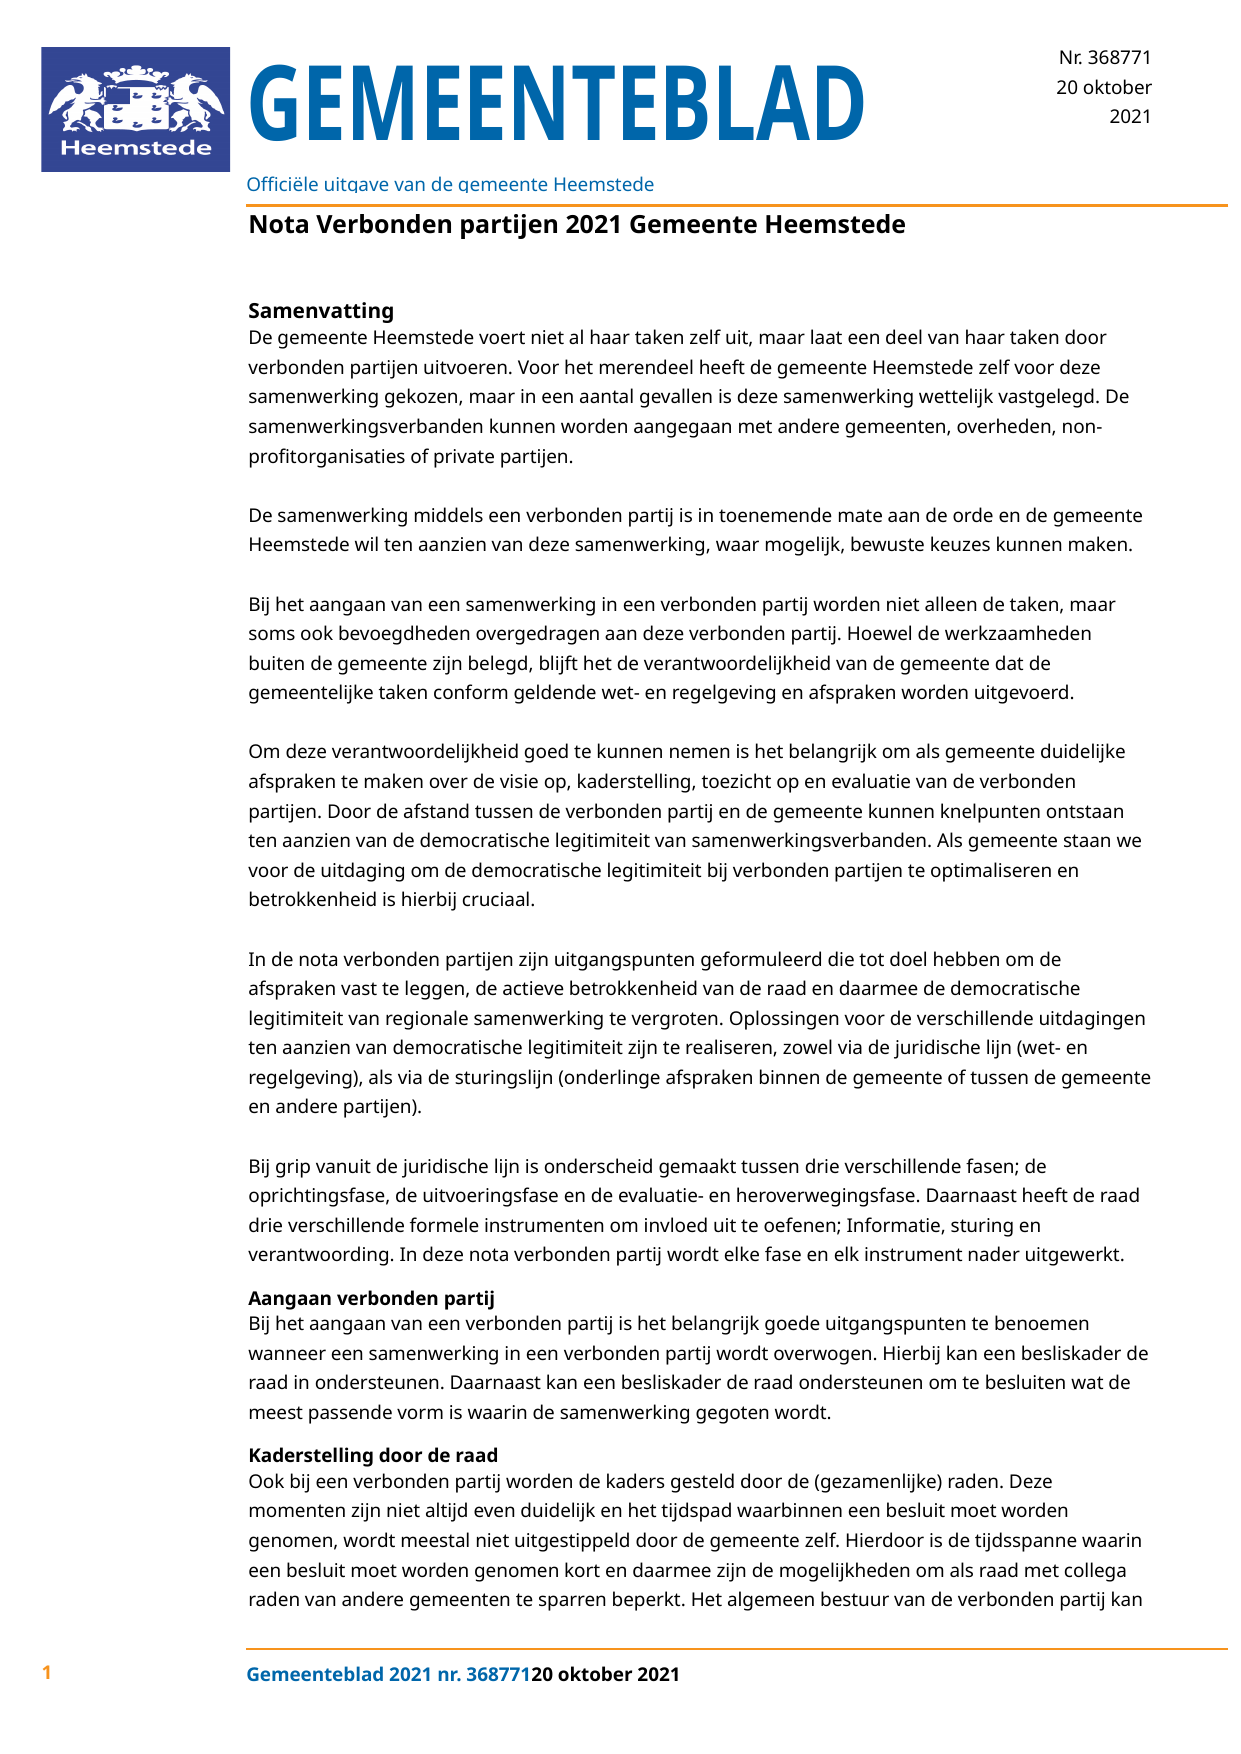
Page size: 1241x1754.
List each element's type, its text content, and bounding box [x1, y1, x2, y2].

text Bij het aangaan van een verbonden partij is het belangrijk goede uitgangspunten te benoemen wanneer een samenwerking in een verbonden partij wordt overwogen. Hierbij kan een besliskader de raad in ondersteunen. Daarnaast kan een besliskader de raad ondersteunen om te besluiten wat de meest passende vorm is waarin de samenwerking gegoten wordt. [248, 1310, 1152, 1425]
text Om deze verantwoordelijkheid goed te kunnen nemen is het belangrijk om als gemeente duidelijke afspraken te maken over de visie op, kaderstelling, toezicht op en evaluatie van de verbonden partijen. Door de afstand tussen de verbonden partij en de gemeente kunnen knelpunten ontstaan ten aanzien van de democratische legitimiteit van samenwerkingsverbanden. Als gemeente staan we voor de uitdaging om de democratische legitimiteit bij verbonden partijen te optimaliseren en betrokkenheid is hierbij cruciaal. [248, 739, 1152, 912]
text Samenvatting [248, 296, 1152, 324]
text De gemeente Heemstede voert niet al haar taken zelf uit, maar laat een deel van haar taken door verbonden partijen uitvoeren. Voor het merendeel heeft de gemeente Heemstede zelf voor deze samenwerking gekozen, maar in een aantal gevallen is deze samenwerking wettelijk vastgelegd. De samenwerkingsverbanden kunnen worden aangegaan met andere gemeenten, overheden, non-profitorganisaties of private partijen. [248, 324, 1152, 468]
text Bij het aangaan van een samenwerking in een verbonden partij worden niet alleen de taken, maar soms ook bevoegdheden overgedragen aan deze verbonden partij. Hoewel de werkzaamheden buiten de gemeente zijn belegd, blijft het de verantwoordelijkheid van de gemeente dat de gemeentelijke taken conform geldende wet- en regelgeving en afspraken worden uitgevoerd. [248, 591, 1152, 705]
text Ook bij een verbonden partij worden de kaders gesteld door de (gezamenlijke) raden. Deze momenten zijn niet altijd even duidelijk en het tijdspad waarbinnen een besluit moet worden genomen, wordt meestal niet uitgestippeld door de gemeente zelf. Hierdoor is de tijdsspanne waarin een besluit moet worden genomen kort en daarmee zijn de mogelijkheden om als raad met collega raden van andere gemeenten te sparren beperkt. Het algemeen bestuur van de verbonden partij kan [248, 1468, 1152, 1612]
text Bij grip vanuit de juridische lijn is onderscheid gemaakt tussen drie verschillende fasen; de oprichtingsfase, de uitvoeringsfase en de evaluatie- en heroverwegingsfase. Daarnaast heeft de raad drie verschillende formele instrumenten om invloed uit te oefenen; Informatie, sturing en verantwoording. In deze nota verbonden partij wordt elke fase en elk instrument nader uitgewerkt. [248, 1153, 1152, 1267]
text Kaderstelling door de raad [248, 1442, 1152, 1468]
text Nota Verbonden partijen 2021 Gemeente Heemstede [248, 207, 1152, 241]
text In de nota verbonden partijen zijn uitgangspunten geformuleerd die tot doel hebben om de afspraken vast te leggen, de actieve betrokkenheid van de raad en daarmee de democratische legitimiteit van regionale samenwerking te vergroten. Oplossingen voor de verschillende uitdagingen ten aanzien van democratische legitimiteit zijn te realiseren, zowel via de juridische lijn (wet- en regelgeving), als via de sturingslijn (onderlinge afspraken binnen de gemeente of tussen de gemeente en andere partijen). [248, 946, 1152, 1119]
picture [41, 47, 231, 172]
text De samenwerking middels een verbonden partij is in toenemende mate aan de orde en de gemeente Heemstede wil ten aanzien van deze samenwerking, waar mogelijk, bewuste keuzes kunnen maken. [248, 502, 1152, 557]
text Aangaan verbonden partij [248, 1285, 1152, 1310]
